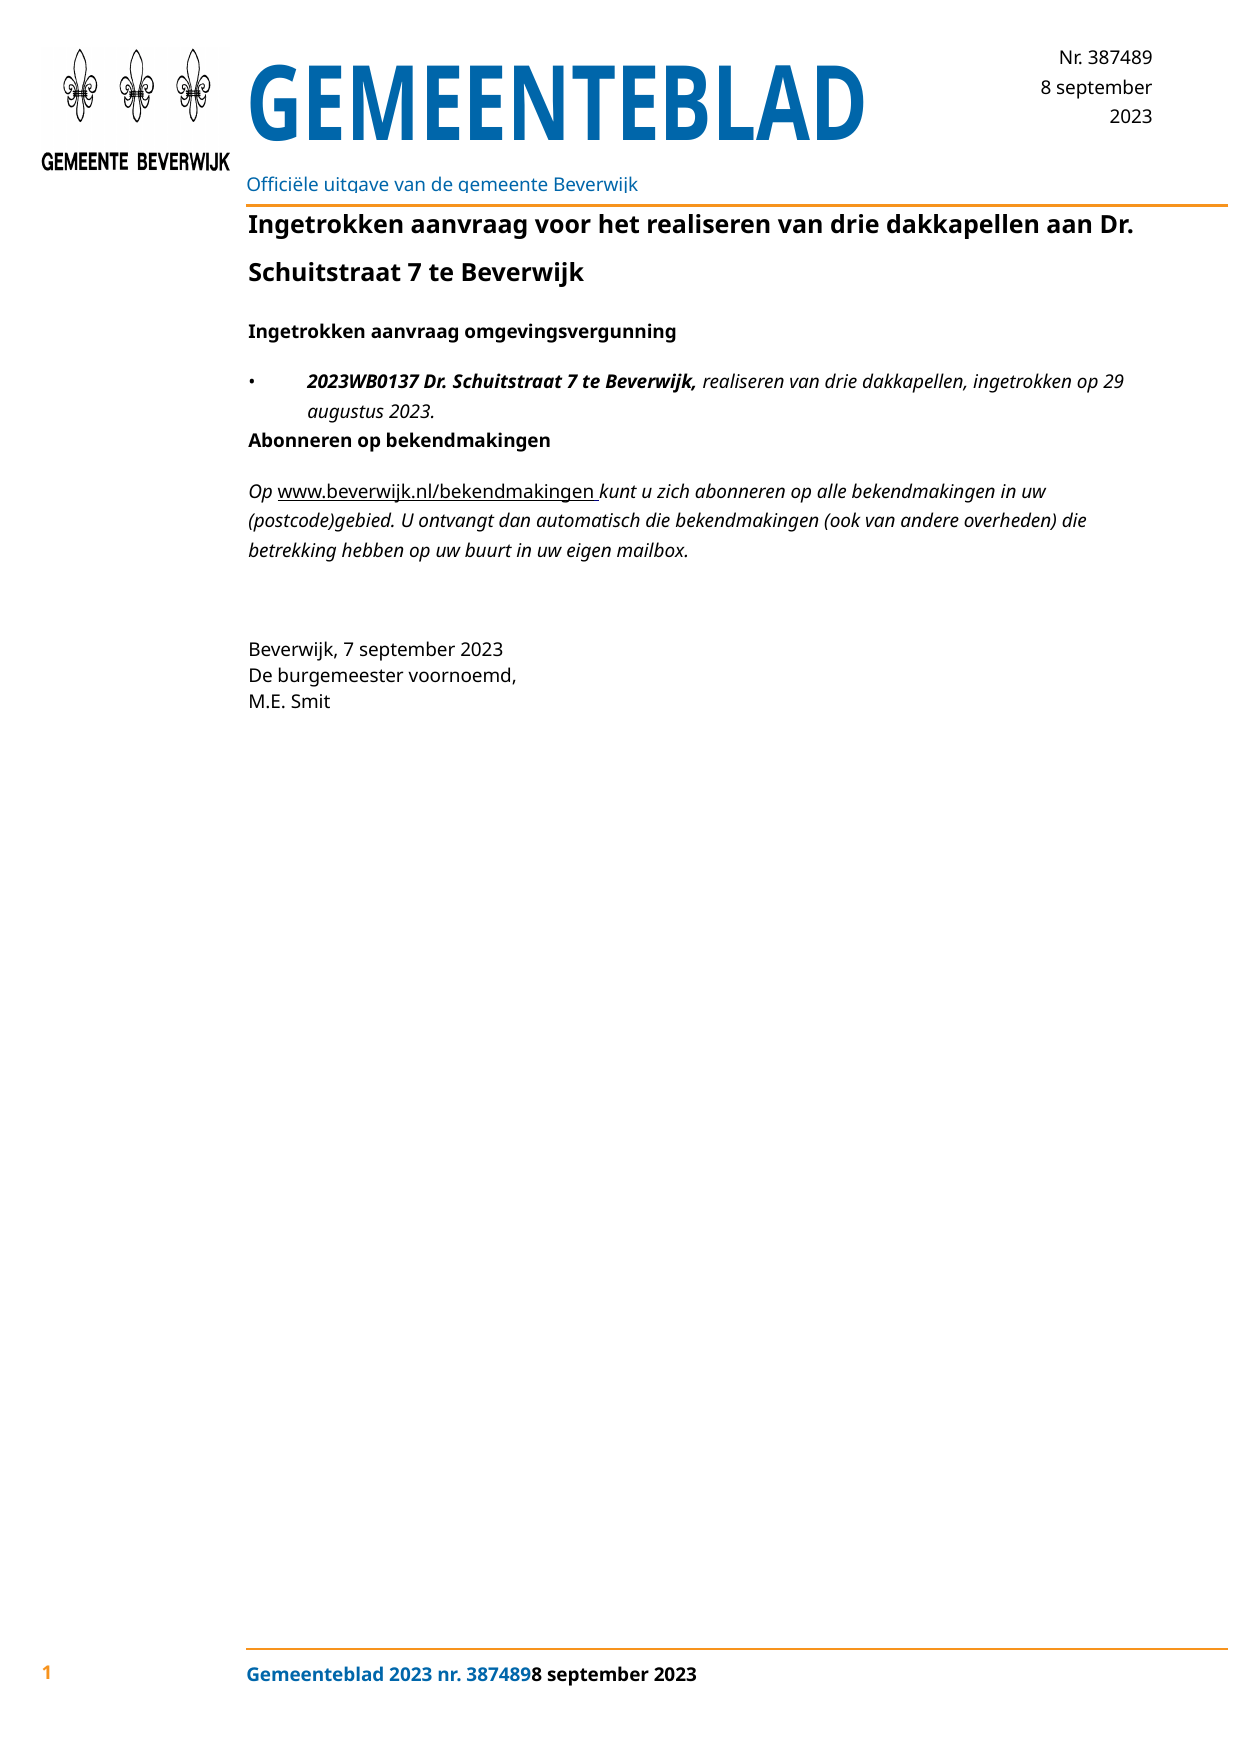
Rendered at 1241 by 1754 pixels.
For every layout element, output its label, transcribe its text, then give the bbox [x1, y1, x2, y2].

text Ingetrokken aanvraag omgevingsvergunning [248, 318, 1152, 344]
text Abonneren op bekendmakingen [248, 427, 1152, 453]
picture [41, 47, 231, 172]
text M.E. Smit [248, 688, 1152, 713]
text Op www.beverwijk.nl/bekendmakingen kunt u zich abonneren op alle bekendmakingen in uw (postcode)gebied. U ontvangt dan automatisch die bekendmakingen (ook van andere overheden) die betrekking hebben op uw buurt in uw eigen mailbox. [248, 478, 1152, 563]
text De burgemeester voornoemd, [248, 662, 1152, 688]
text Beverwijk, 7 september 2023 [248, 636, 1152, 662]
text Ingetrokken aanvraag voor het realiseren van drie dakkapellen aan Dr. Schuitstraat 7 te Beverwijk [248, 207, 1152, 288]
list 2023WB0137 Dr. Schuitstraat 7 te Beverwijk, realiseren van drie dakkapellen, ingetrokken op 29 augustus 2023. [248, 368, 1152, 424]
